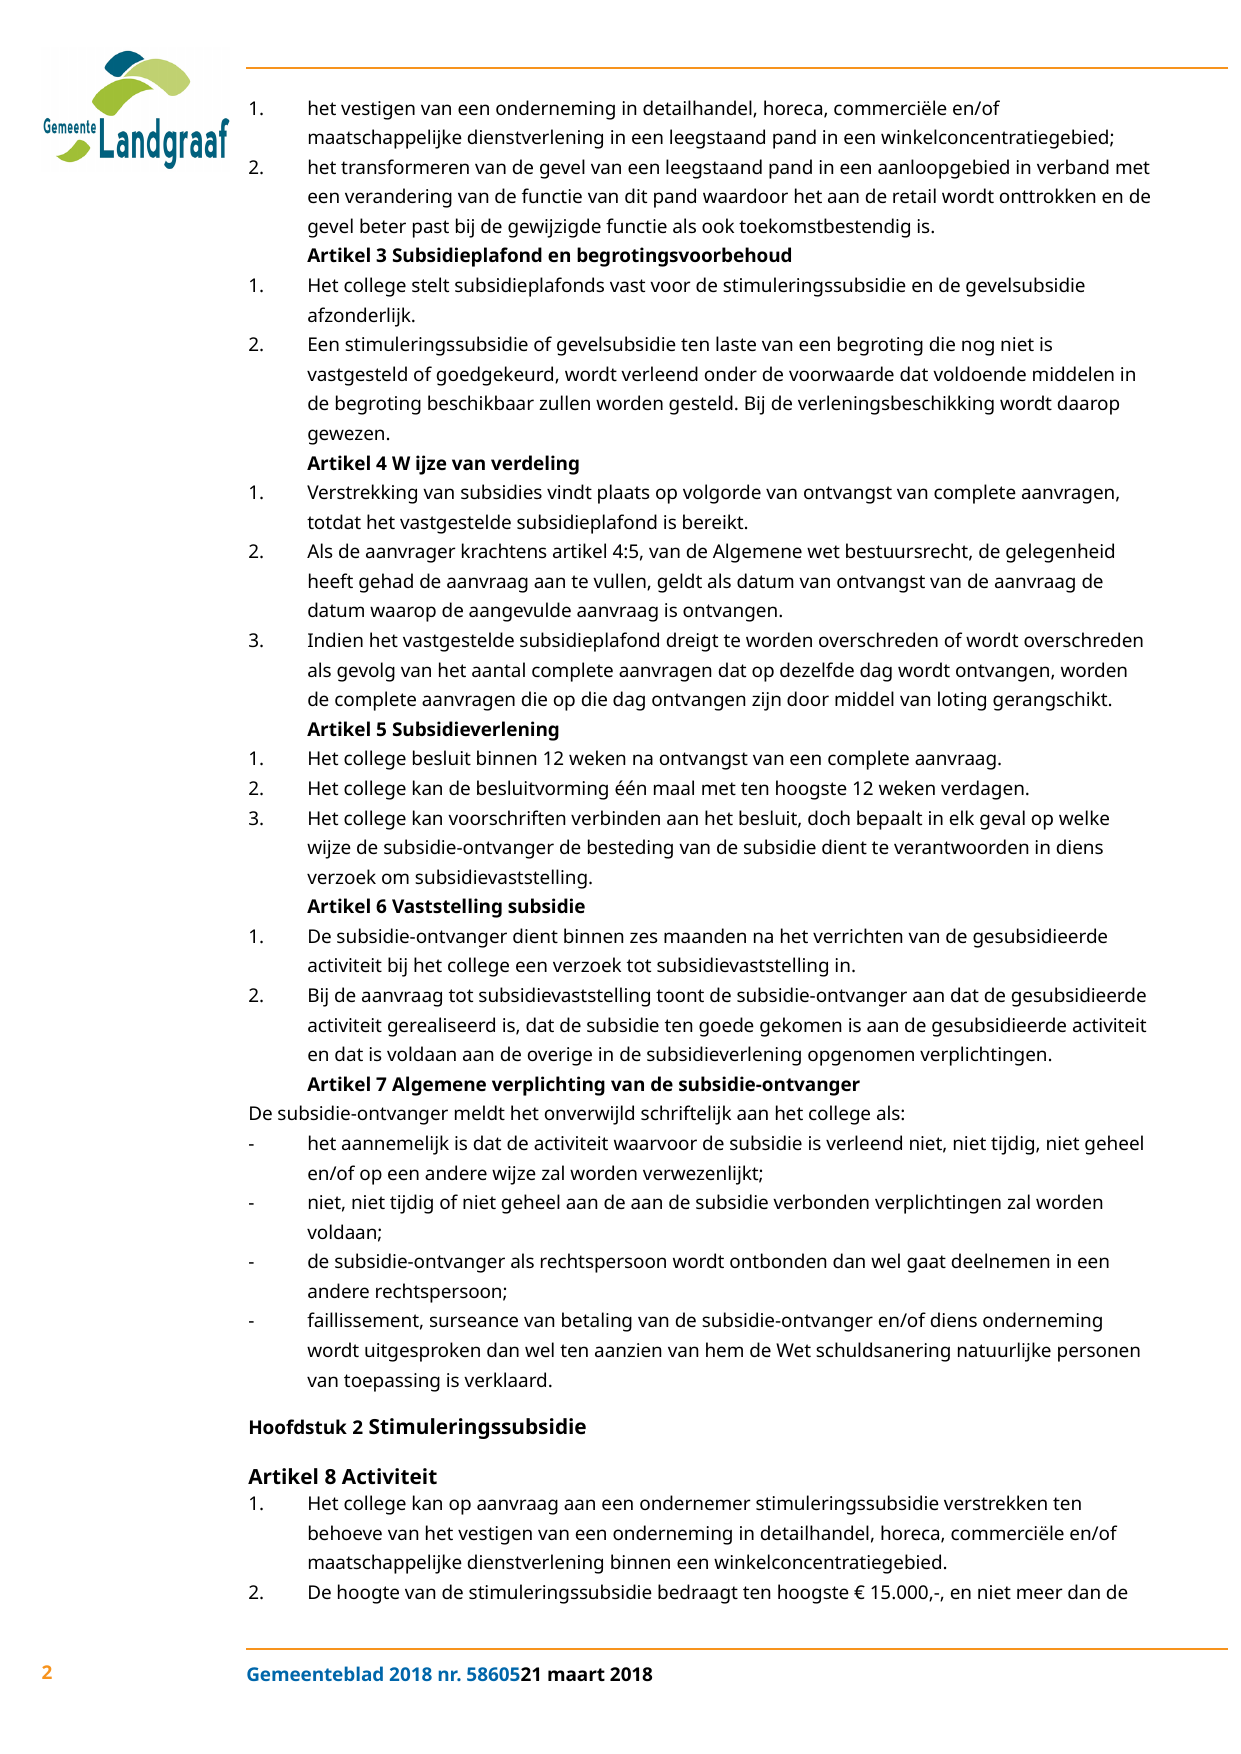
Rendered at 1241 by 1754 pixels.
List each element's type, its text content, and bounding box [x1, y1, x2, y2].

list Het college stelt subsidieplafonds vast voor de stimuleringssubsidie en de gevelsubsidie afzonderlijk. [248, 272, 1152, 328]
list Artikel 5 Subsidieverlening [248, 716, 1152, 742]
list niet, niet tijdig of niet geheel aan de aan de subsidie verbonden verplichtingen zal worden voldaan; [248, 1189, 1152, 1245]
text Hoofdstuk 2 Stimuleringssubsidie [248, 1412, 1152, 1441]
list De subsidie-ontvanger dient binnen zes maanden na het verrichten van de gesubsidieerde activiteit bij het college een verzoek tot subsidievaststelling in. [248, 923, 1152, 978]
list Verstrekking van subsidies vindt plaats op volgorde van ontvangst van complete aanvragen, totdat het vastgestelde subsidieplafond is bereikt. [248, 479, 1152, 535]
list Een stimuleringssubsidie of gevelsubsidie ten laste van een begroting die nog niet is vastgesteld of goedgekeurd, wordt verleend onder de voorwaarde dat voldoende middelen in de begroting beschikbaar zullen worden gesteld. Bij de verleningsbeschikking wordt daarop gewezen. [248, 331, 1152, 446]
list het transformeren van de gevel van een leegstaand pand in een aanloopgebied in verband met een verandering van de functie van dit pand waardoor het aan de retail wordt onttrokken en de gevel beter past bij de gewijzigde functie als ook toekomstbestendig is. [248, 154, 1152, 239]
list Het college kan op aanvraag aan een ondernemer stimuleringssubsidie verstrekken ten behoeve van het vestigen van een onderneming in detailhandel, horeca, commerciële en/of maatschappelijke dienstverlening binnen een winkelconcentratiegebied. [248, 1490, 1152, 1575]
list De hoogte van de stimuleringssubsidie bedraagt ten hoogste € 15.000,-, en niet meer dan de [248, 1579, 1152, 1605]
list Het college kan de besluitvorming één maal met ten hoogste 12 weken verdagen. [248, 775, 1152, 801]
list Het college besluit binnen 12 weken na ontvangst van een complete aanvraag. [248, 746, 1152, 771]
list faillissement, surseance van betaling van de subsidie-ontvanger en/of diens onderneming wordt uitgesproken dan wel ten aanzien van hem de Wet schuldsanering natuurlijke personen van toepassing is verklaard. [248, 1308, 1152, 1393]
list Artikel 7 Algemene verplichting van de subsidie-ontvanger [248, 1071, 1152, 1097]
list Artikel 4 W ijze van verdeling [248, 450, 1152, 476]
text De subsidie-ontvanger meldt het onverwijld schriftelijk aan het college als: [248, 1101, 1152, 1126]
list Bij de aanvraag tot subsidievaststelling toont de subsidie-ontvanger aan dat de gesubsidieerde activiteit gerealiseerd is, dat de subsidie ten goede gekomen is aan de gesubsidieerde activiteit en dat is voldaan aan de overige in de subsidieverlening opgenomen verplichtingen. [248, 982, 1152, 1067]
list Artikel 6 Vaststelling subsidie [248, 893, 1152, 919]
list Artikel 3 Subsidieplafond en begrotingsvoorbehoud [248, 243, 1152, 268]
list de subsidie-ontvanger als rechtspersoon wordt ontbonden dan wel gaat deelnemen in een andere rechtspersoon; [248, 1248, 1152, 1304]
list Indien het vastgestelde subsidieplafond dreigt te worden overschreden of wordt overschreden als gevolg van het aantal complete aanvragen dat op dezelfde dag wordt ontvangen, worden de complete aanvragen die op die dag ontvangen zijn door middel van loting gerangschikt. [248, 627, 1152, 712]
list Het college kan voorschriften verbinden aan het besluit, doch bepaalt in elk geval op welke wijze de subsidie-ontvanger de besteding van de subsidie dient te verantwoorden in diens verzoek om subsidievaststelling. [248, 805, 1152, 890]
text Artikel 8 Activiteit [248, 1462, 1152, 1490]
picture [41, 47, 231, 172]
list Als de aanvrager krachtens artikel 4:5, van de Algemene wet bestuursrecht, de gelegenheid heeft gehad de aanvraag aan te vullen, geldt als datum van ontvangst van de aanvraag de datum waarop de aangevulde aanvraag is ontvangen. [248, 538, 1152, 623]
list het aannemelijk is dat de activiteit waarvoor de subsidie is verleend niet, niet tijdig, niet geheel en/of op een andere wijze zal worden verwezenlijkt; [248, 1130, 1152, 1186]
list het vestigen van een onderneming in detailhandel, horeca, commerciële en/of maatschappelijke dienstverlening in een leegstaand pand in een winkelconcentratiegebied; [248, 95, 1152, 150]
